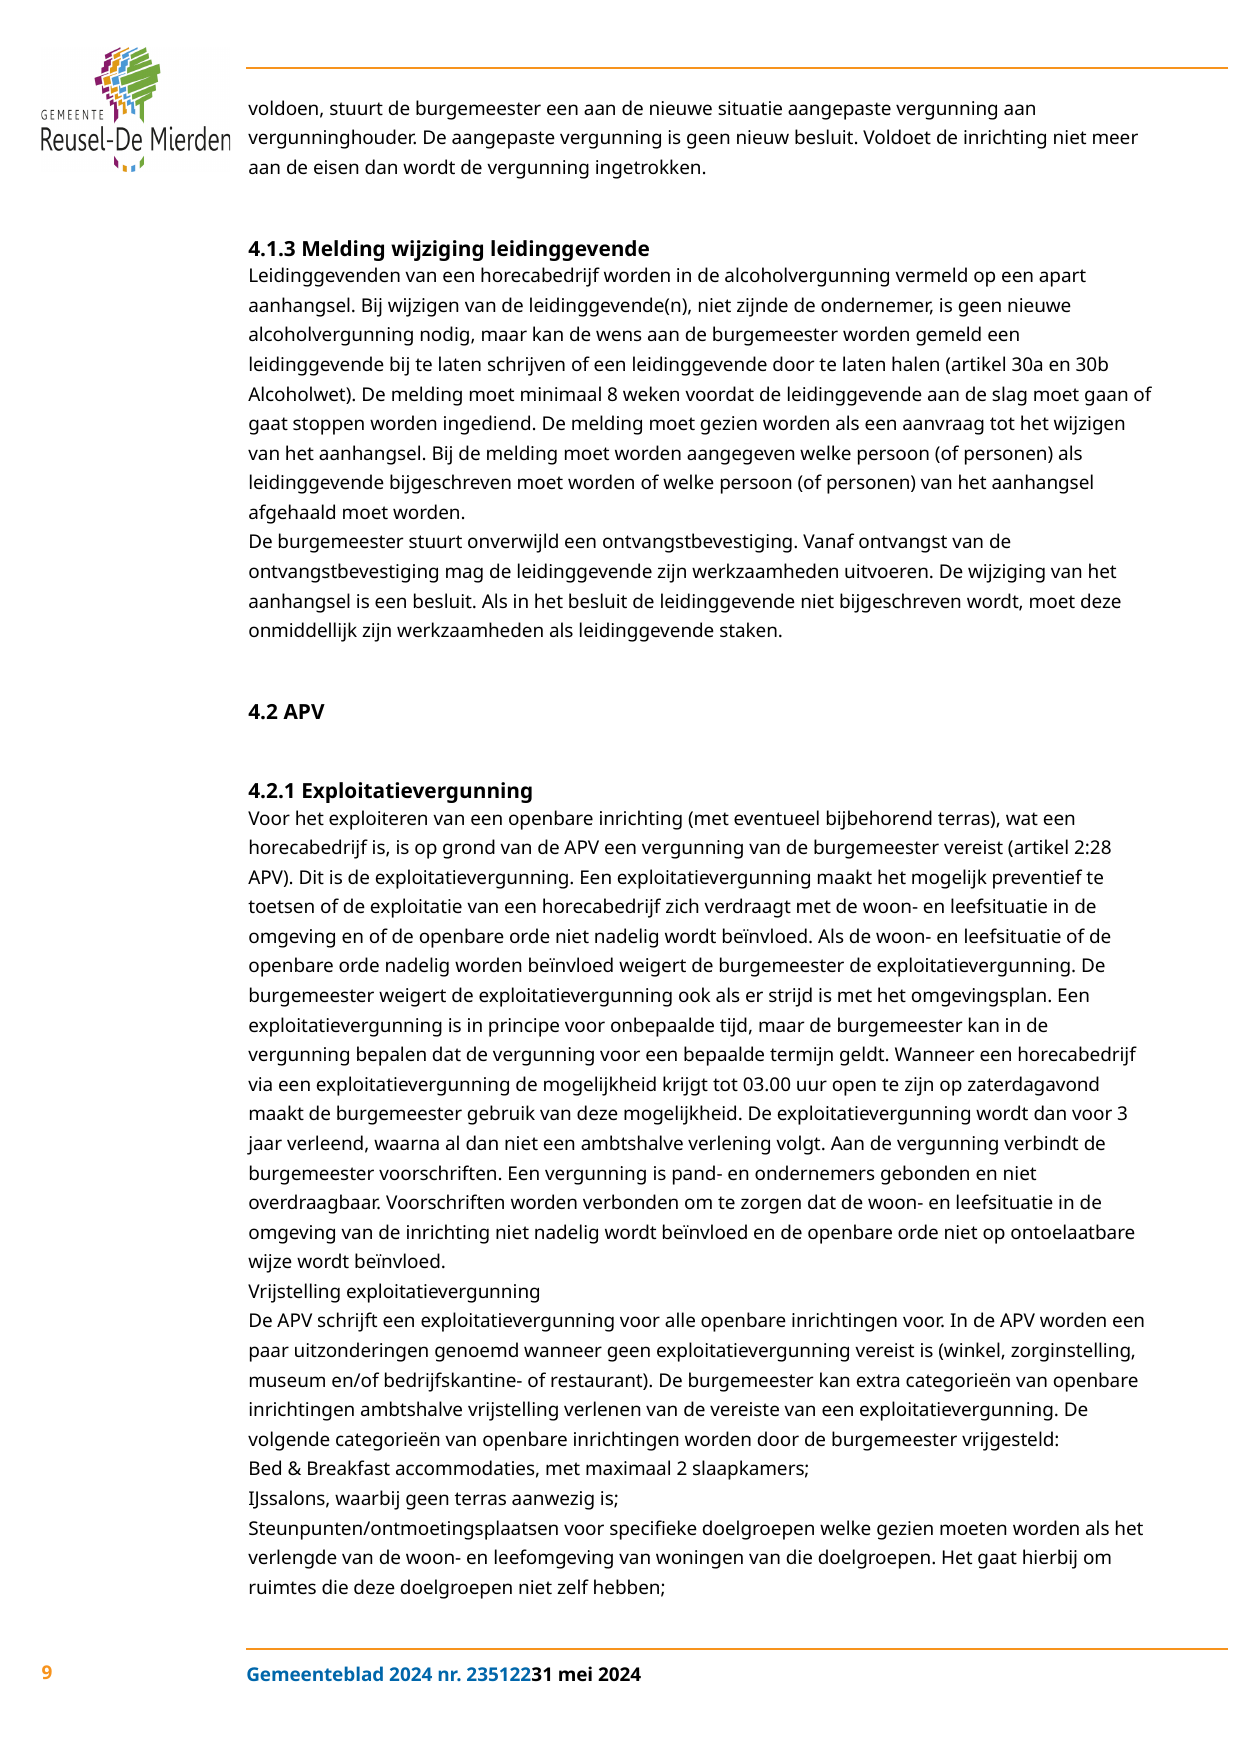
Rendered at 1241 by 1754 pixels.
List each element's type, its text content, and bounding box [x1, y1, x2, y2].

text 4.1.3 Melding wijziging leidinggevende [248, 234, 1152, 262]
text 4.2.1 Exploitatievergunning [248, 776, 1152, 805]
text Steunpunten/ontmoetingsplaatsen voor specifieke doelgroepen welke gezien moeten worden als het verlengde van de woon- en leefomgeving van woningen van die doelgroepen. Het gaat hierbij om ruimtes die deze doelgroepen niet zelf hebben; [248, 1515, 1152, 1599]
text De APV schrijft een exploitatievergunning voor alle openbare inrichtingen voor. In de APV worden een paar uitzonderingen genoemd wanneer geen exploitatievergunning vereist is (winkel, zorginstelling, museum en/of bedrijfskantine- of restaurant). De burgemeester kan extra categorieën van openbare inrichtingen ambtshalve vrijstelling verlenen van de vereiste van een exploitatievergunning. De volgende categorieën van openbare inrichtingen worden door de burgemeester vrijgesteld: [248, 1308, 1152, 1452]
text Voor het exploiteren van een openbare inrichting (met eventueel bijbehorend terras), wat een horecabedrijf is, is op grond van de APV een vergunning van de burgemeester vereist (artikel 2:28 APV). Dit is de exploitatievergunning. Een exploitatievergunning maakt het mogelijk preventief te toetsen of de exploitatie van een horecabedrijf zich verdraagt met de woon- en leefsituatie in de omgeving en of de openbare orde niet nadelig wordt beïnvloed. Als de woon- en leefsituatie of de openbare orde nadelig worden beïnvloed weigert de burgemeester de exploitatievergunning. De burgemeester weigert de exploitatievergunning ook als er strijd is met het omgevingsplan. Een exploitatievergunning is in principe voor onbepaalde tijd, maar de burgemeester kan in de vergunning bepalen dat de vergunning voor een bepaalde termijn geldt. Wanneer een horecabedrijf via een exploitatievergunning de mogelijkheid krijgt tot 03.00 uur open te zijn op zaterdagavond maakt de burgemeester gebruik van deze mogelijkheid. De exploitatievergunning wordt dan voor 3 jaar verleend, waarna al dan niet een ambtshalve verlening volgt. Aan de vergunning verbindt de burgemeester voorschriften. Een vergunning is pand- en ondernemers gebonden en niet overdraagbaar. Voorschriften worden verbonden om te zorgen dat de woon- en leefsituatie in de omgeving van de inrichting niet nadelig wordt beïnvloed en de openbare orde niet op ontoelaatbare wijze wordt beïnvloed. [248, 805, 1152, 1274]
text De burgemeester stuurt onverwijld een ontvangstbevestiging. Vanaf ontvangst van de ontvangstbevestiging mag de leidinggevende zijn werkzaamheden uitvoeren. De wijziging van het aanhangsel is een besluit. Als in het besluit de leidinggevende niet bijgeschreven wordt, moet deze onmiddellijk zijn werkzaamheden als leidinggevende staken. [248, 529, 1152, 643]
text Bed & Breakfast accommodaties, met maximaal 2 slaapkamers; [248, 1456, 1152, 1481]
text 4.2 APV [248, 697, 1152, 726]
text IJssalons, waarbij geen terras aanwezig is; [248, 1485, 1152, 1511]
text voldoen, stuurt de burgemeester een aan de nieuwe situatie aangepaste vergunning aan vergunninghouder. De aangepaste vergunning is geen nieuw besluit. Voldoet de inrichting niet meer aan de eisen dan wordt de vergunning ingetrokken. [248, 95, 1152, 180]
text Leidinggevenden van een horecabedrijf worden in de alcoholvergunning vermeld op een apart aanhangsel. Bij wijzigen van de leidinggevende(n), niet zijnde de ondernemer, is geen nieuwe alcoholvergunning nodig, maar kan de wens aan de burgemeester worden gemeld een leidinggevende bij te laten schrijven of een leidinggevende door te laten halen (artikel 30a en 30b Alcoholwet). De melding moet minimaal 8 weken voordat de leidinggevende aan de slag moet gaan of gaat stoppen worden ingediend. De melding moet gezien worden als een aanvraag tot het wijzigen van het aanhangsel. Bij de melding moet worden aangegeven welke persoon (of personen) als leidinggevende bijgeschreven moet worden of welke persoon (of personen) van het aanhangsel afgehaald moet worden. [248, 262, 1152, 525]
text Vrijstelling exploitatievergunning [248, 1278, 1152, 1304]
picture [41, 47, 231, 172]
